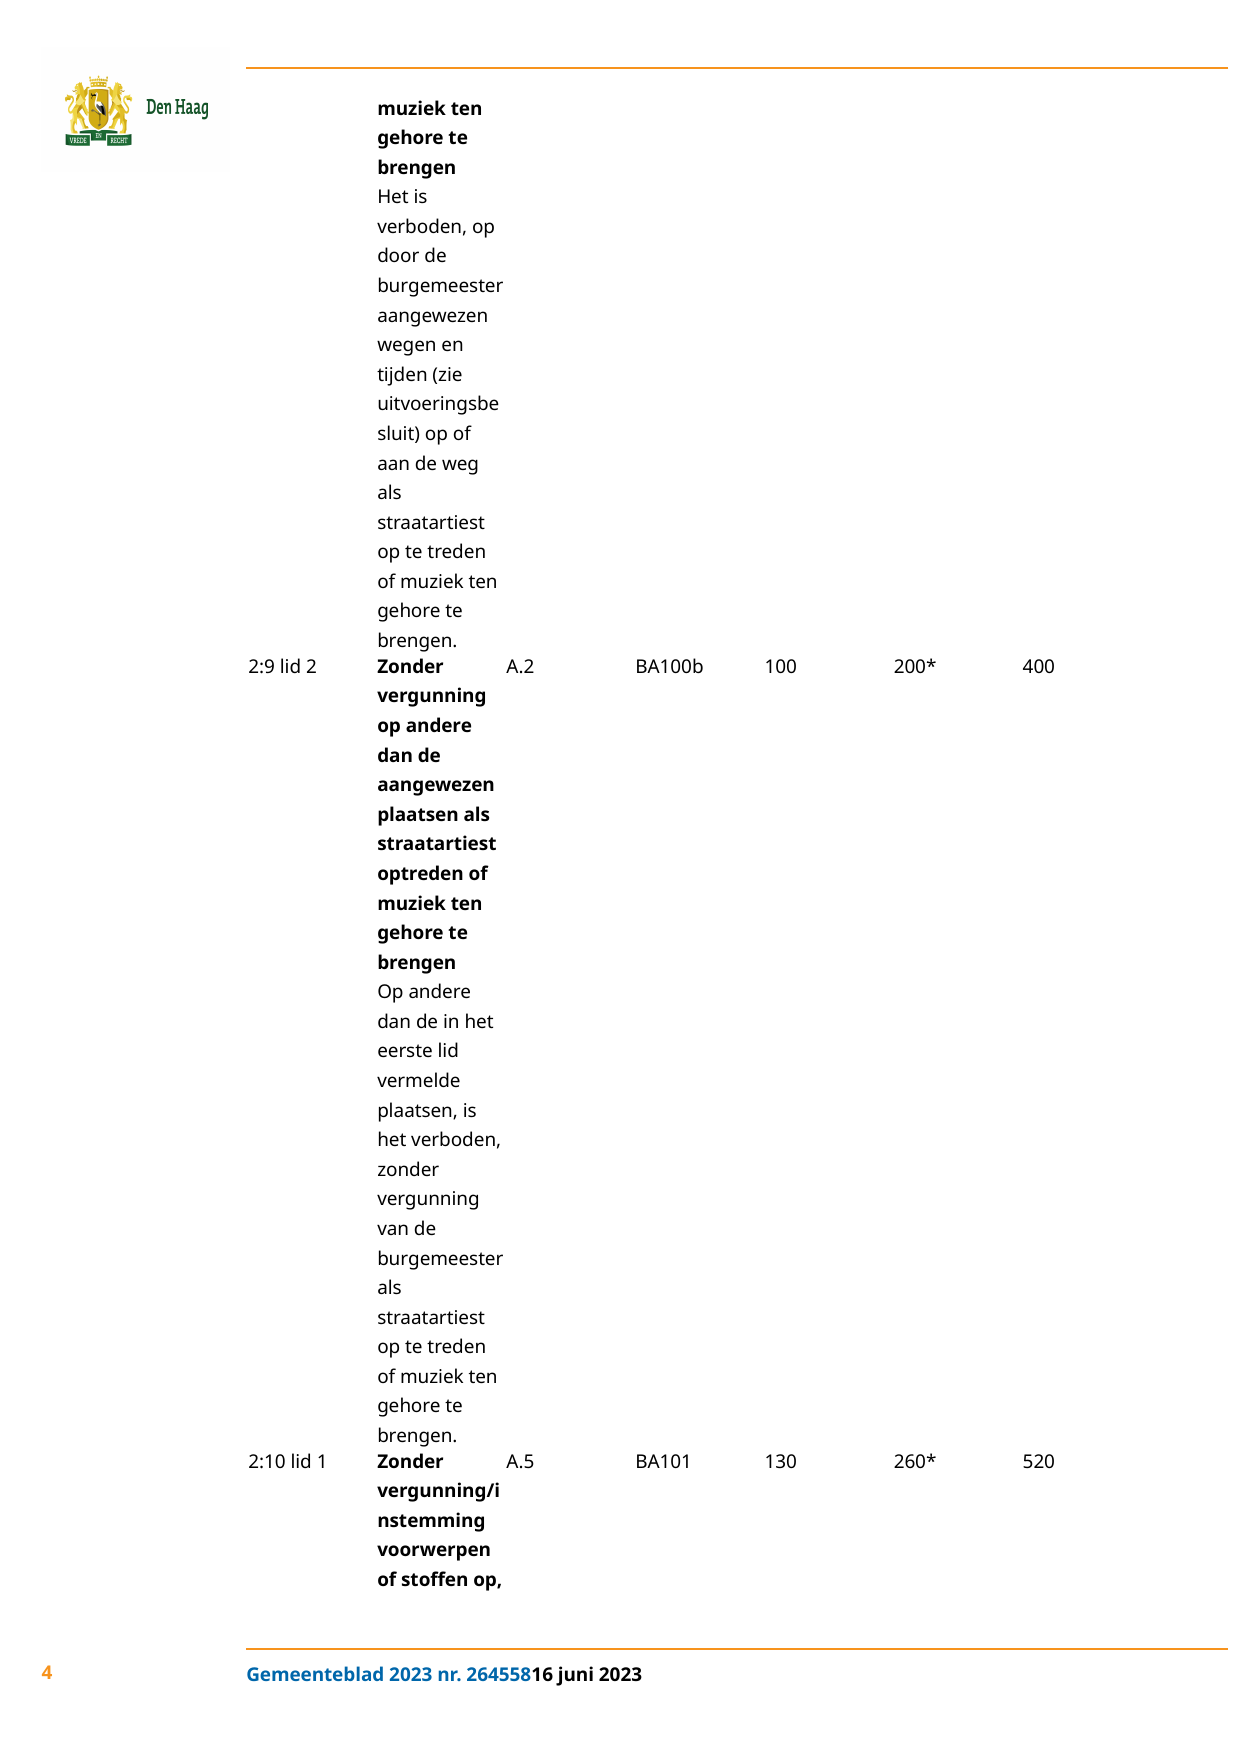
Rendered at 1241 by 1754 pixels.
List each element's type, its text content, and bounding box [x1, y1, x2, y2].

table_cell Zonder vergunning/instemming voorwerpen of stoffen op, [377, 1448, 506, 1592]
picture [41, 47, 231, 172]
table_cell A.5 [506, 1448, 635, 1592]
table_cell Zonder vergunning op andere dan de aangewezen plaatsen als straatartiest optreden of muziek ten gehore te brengen Op andere dan de in het eerste lid vermelde plaatsen, is het verboden, zonder vergunning van de burgemeester als straatartiest op te treden of muziek ten gehore te brengen. [377, 653, 506, 1448]
table_cell [506, 95, 635, 653]
table_cell 520 [1023, 1448, 1152, 1592]
table_cell BA100b [635, 653, 764, 1448]
table_cell 2:10 lid 1 [248, 1448, 377, 1592]
table_cell [1023, 95, 1152, 653]
table_cell 130 [764, 1448, 893, 1592]
table_cell [764, 95, 893, 653]
table_cell [894, 95, 1022, 653]
table_cell A.2 [506, 653, 635, 1448]
table_cell 2:9 lid 2 [248, 653, 377, 1448]
table_cell [635, 95, 764, 653]
table_cell [248, 95, 377, 653]
table_cell 260* [894, 1448, 1022, 1592]
table_cell 100 [764, 653, 893, 1448]
table_cell 400 [1023, 653, 1152, 1448]
table_cell muziek ten gehore te brengen Het is verboden, op door de burgemeester aangewezen wegen en tijden (zie uitvoeringsbesluit) op of aan de weg als straatartiest op te treden of muziek ten gehore te brengen. [377, 95, 506, 653]
table_cell BA101 [635, 1448, 764, 1592]
table_cell 200* [894, 653, 1022, 1448]
